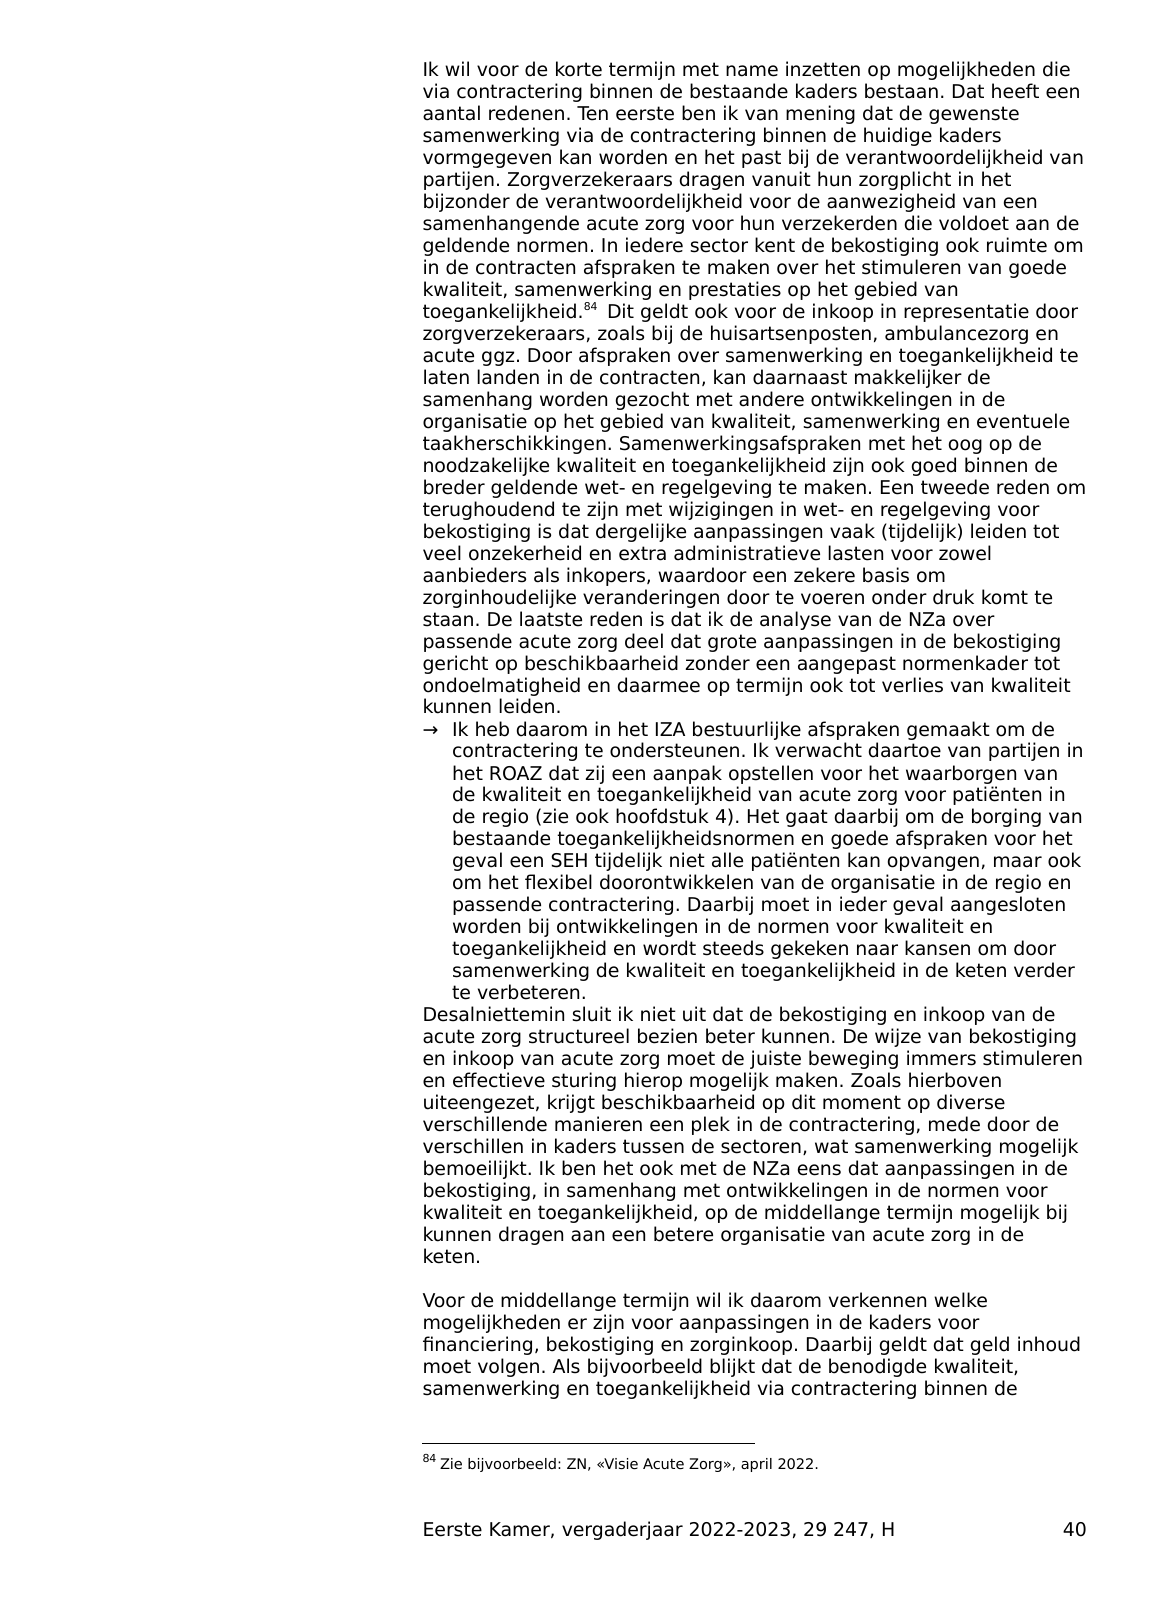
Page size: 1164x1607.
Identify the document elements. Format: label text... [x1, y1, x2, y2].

text Voor de middellange termijn wil ik daarom verkennen welke mogelijkheden er zijn voor aanpassingen in de kaders voor financiering, bekostiging en zorginkoop. Daarbij geldt dat geld inhoud moet volgen. Als bijvoorbeeld blijkt dat de benodigde kwaliteit, samenwerking en toegankelijkheid via contractering binnen de [422, 1290, 1087, 1400]
text Desalniettemin sluit ik niet uit dat de bekostiging en inkoop van de acute zorg structureel bezien beter kunnen. De wijze van bekostiging en inkoop van acute zorg moet de juiste beweging immers stimuleren en effectieve sturing hierop mogelijk maken. Zoals hierboven uiteengezet, krijgt beschikbaarheid op dit moment op diverse verschillende manieren een plek in de contractering, mede door de verschillen in kaders tussen de sectoren, wat samenwerking mogelijk bemoeilijkt. Ik ben het ook met de NZa eens dat aanpassingen in de bekostiging, in samenhang met ontwikkelingen in de normen voor kwaliteit en toegankelijkheid, op de middellange termijn mogelijk bij kunnen dragen aan een betere organisatie van acute zorg in de keten. [422, 1004, 1087, 1268]
text → Ik heb daarom in het IZA bestuurlijke afspraken gemaakt om de contractering te ondersteunen. Ik verwacht daartoe van partijen in het ROAZ dat zij een aanpak opstellen voor het waarborgen van de kwaliteit en toegankelijkheid van acute zorg voor patiënten in de regio (zie ook hoofdstuk 4). Het gaat daarbij om de borging van bestaande toegankelijkheidsnormen en goede afspraken voor het geval een SEH tijdelijk niet alle patiënten kan opvangen, maar ook om het flexibel doorontwikkelen van de organisatie in de regio en passende contractering. Daarbij moet in ieder geval aangesloten worden bij ontwikkelingen in de normen voor kwaliteit en toegankelijkheid en wordt steeds gekeken naar kansen om door samenwerking de kwaliteit en toegankelijkheid in de keten verder te verbeteren. [422, 718, 1087, 1004]
text Ik wil voor de korte termijn met name inzetten op mogelijkheden die via contractering binnen de bestaande kaders bestaan. Dat heeft een aantal redenen. Ten eerste ben ik van mening dat de gewenste samenwerking via de contractering binnen de huidige kaders vormgegeven kan worden en het past bij de verantwoordelijkheid van partijen. Zorgverzekeraars dragen vanuit hun zorgplicht in het bijzonder de verantwoordelijkheid voor de aanwezigheid van een samenhangende acute zorg voor hun verzekerden die voldoet aan de geldende normen. In iedere sector kent de bekostiging ook ruimte om in de contracten afspraken te maken over het stimuleren van goede kwaliteit, samenwerking en prestaties op het gebied van toegankelijkheid. Dit geldt ook voor de inkoop in representatie door zorgverzekeraars, zoals bij de huisartsenposten, ambulancezorg en acute ggz. Door afspraken over samenwerking en toegankelijkheid te laten landen in de contracten, kan daarnaast makkelijker de samenhang worden gezocht met andere ontwikkelingen in de organisatie op het gebied van kwaliteit, samenwerking en eventuele taakherschikkingen. Samenwerkingsafspraken met het oog op de noodzakelijke kwaliteit en toegankelijkheid zijn ook goed binnen de breder geldende wet- en regelgeving te maken. Een tweede reden om terughoudend te zijn met wijzigingen in wet- en regelgeving voor bekostiging is dat dergelijke aanpassingen vaak (tijdelijk) leiden tot veel onzekerheid en extra administratieve lasten voor zowel aanbieders als inkopers, waardoor een zekere basis om zorginhoudelijke veranderingen door te voeren onder druk komt te staan. De laatste reden is dat ik de analyse van de NZa over passende acute zorg deel dat grote aanpassingen in de bekostiging gericht op beschikbaarheid zonder een aangepast normenkader tot ondoelmatigheid en daarmee op termijn ook tot verlies van kwaliteit kunnen leiden. [422, 59, 1087, 718]
text Zie bijvoorbeeld: ZN, «Visie Acute Zorg», april 2022. [422, 1452, 1087, 1474]
